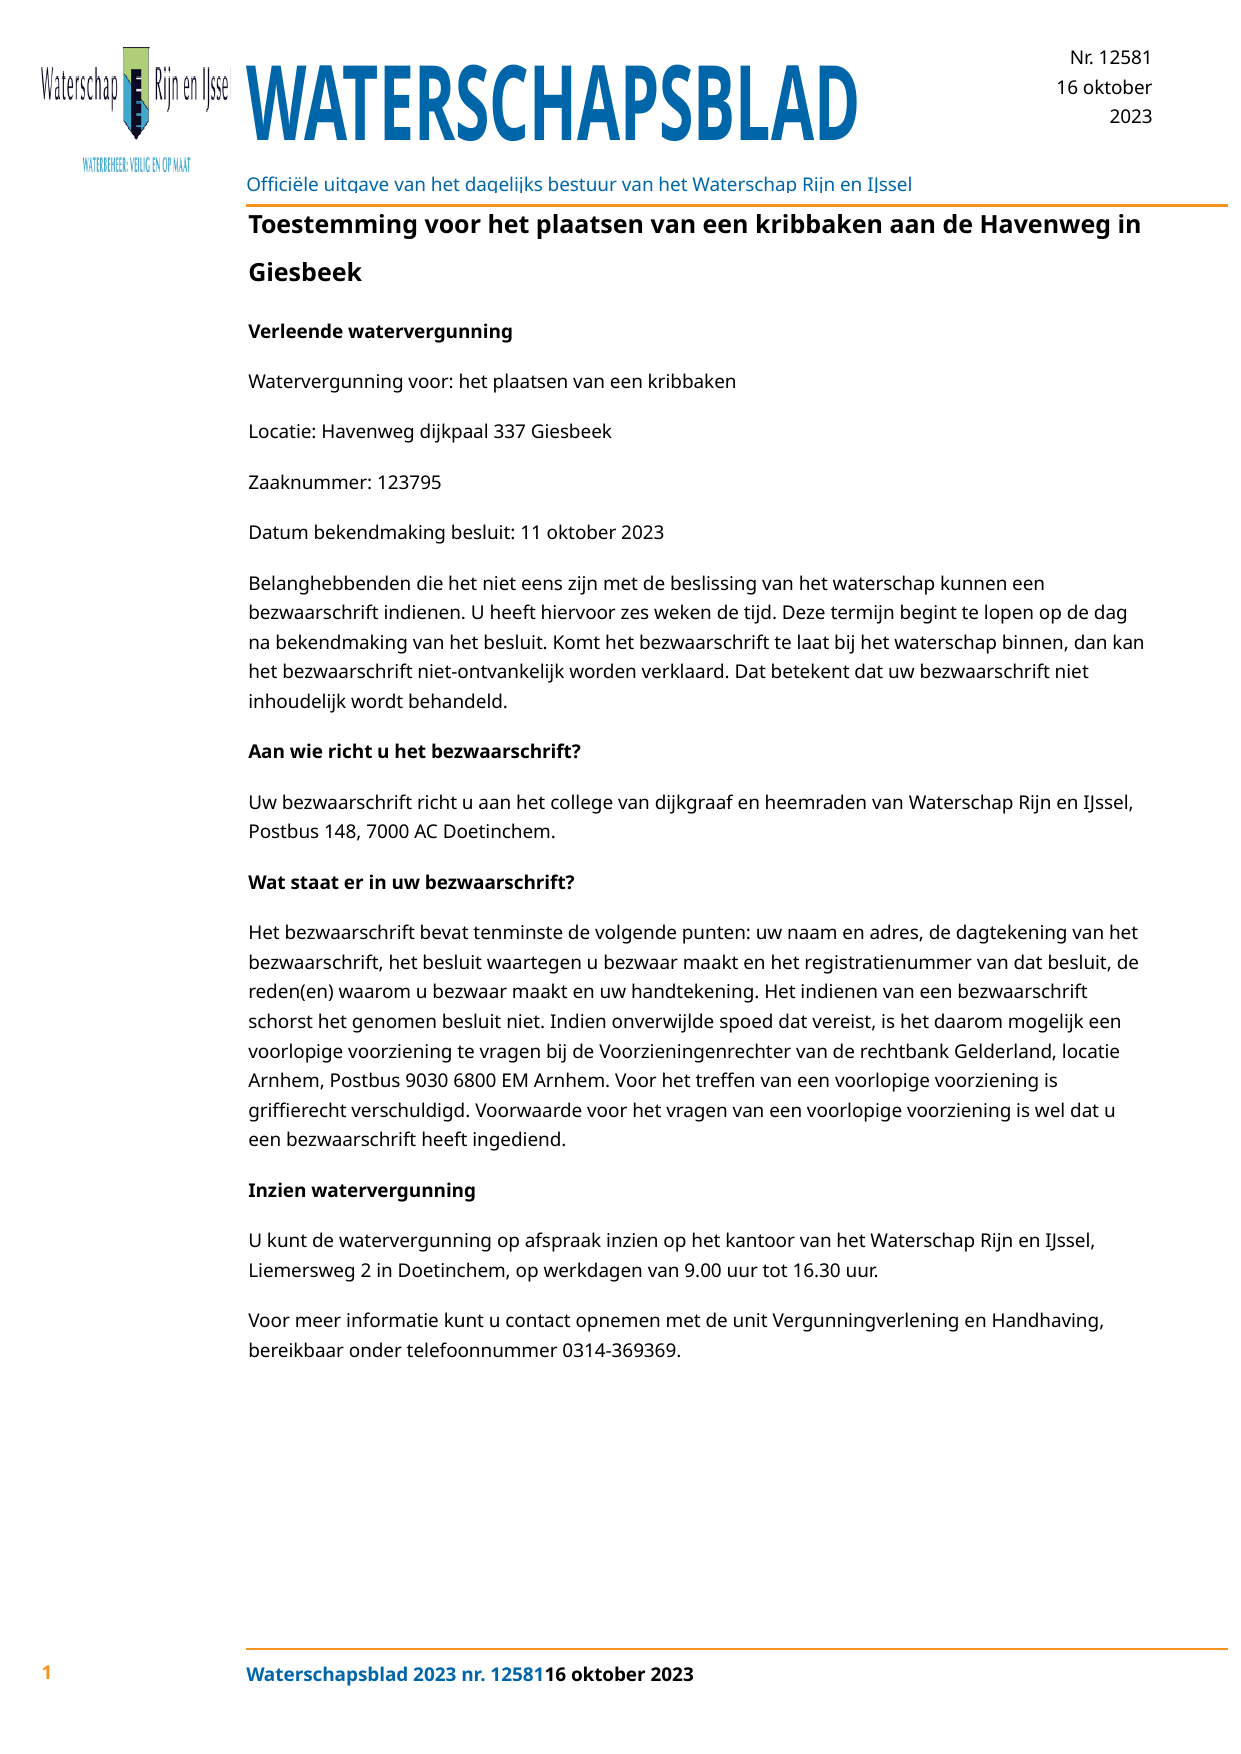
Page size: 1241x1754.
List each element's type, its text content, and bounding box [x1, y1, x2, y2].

text Locatie: Havenweg dijkpaal 337 Giesbeek [248, 419, 1152, 444]
text Aan wie richt u het bezwaarschrift? [248, 739, 1152, 764]
text U kunt de watervergunning op afspraak inzien op het kantoor van het Waterschap Rijn en IJssel, Liemersweg 2 in Doetinchem, op werkdagen van 9.00 uur tot 16.30 uur. [248, 1227, 1152, 1283]
text Het bezwaarschrift bevat tenminste de volgende punten: uw naam en adres, de dagtekening van het bezwaarschrift, het besluit waartegen u bezwaar maakt en het registratienummer van dat besluit, de reden(en) waarom u bezwaar maakt en uw handtekening. Het indienen van een bezwaarschrift schorst het genomen besluit niet. Indien onverwijlde spoed dat vereist, is het daarom mogelijk een voorlopige voorziening te vragen bij de Voorzieningenrechter van de rechtbank Gelderland, locatie Arnhem, Postbus 9030 6800 EM Arnhem. Voor het treffen van een voorlopige voorziening is griffierecht verschuldigd. Voorwaarde voor het vragen van een voorlopige voorziening is wel dat u een bezwaarschrift heeft ingediend. [248, 919, 1152, 1152]
text Verleende watervergunning [248, 318, 1152, 344]
picture [41, 47, 231, 172]
text Belanghebbenden die het niet eens zijn met de beslissing van het waterschap kunnen een bezwaarschrift indienen. U heeft hiervoor zes weken de tijd. Deze termijn begint te lopen op de dag na bekendmaking van het besluit. Komt het bezwaarschrift te laat bij het waterschap binnen, dan kan het bezwaarschrift niet-ontvankelijk worden verklaard. Dat betekent dat uw bezwaarschrift niet inhoudelijk wordt behandeld. [248, 570, 1152, 714]
text Toestemming voor het plaatsen van een kribbaken aan de Havenweg in Giesbeek [248, 207, 1152, 288]
text Datum bekendmaking besluit: 11 oktober 2023 [248, 519, 1152, 545]
text Inzien watervergunning [248, 1177, 1152, 1203]
text Zaaknummer: 123795 [248, 469, 1152, 495]
text Watervergunning voor: het plaatsen van een kribbaken [248, 368, 1152, 394]
text Voor meer informatie kunt u contact opnemen met de unit Vergunningverlening en Handhaving, bereikbaar onder telefoonnummer 0314-369369. [248, 1307, 1152, 1363]
text Uw bezwaarschrift richt u aan het college van dijkgraaf en heemraden van Waterschap Rijn en IJssel, Postbus 148, 7000 AC Doetinchem. [248, 789, 1152, 844]
text Wat staat er in uw bezwaarschrift? [248, 869, 1152, 895]
